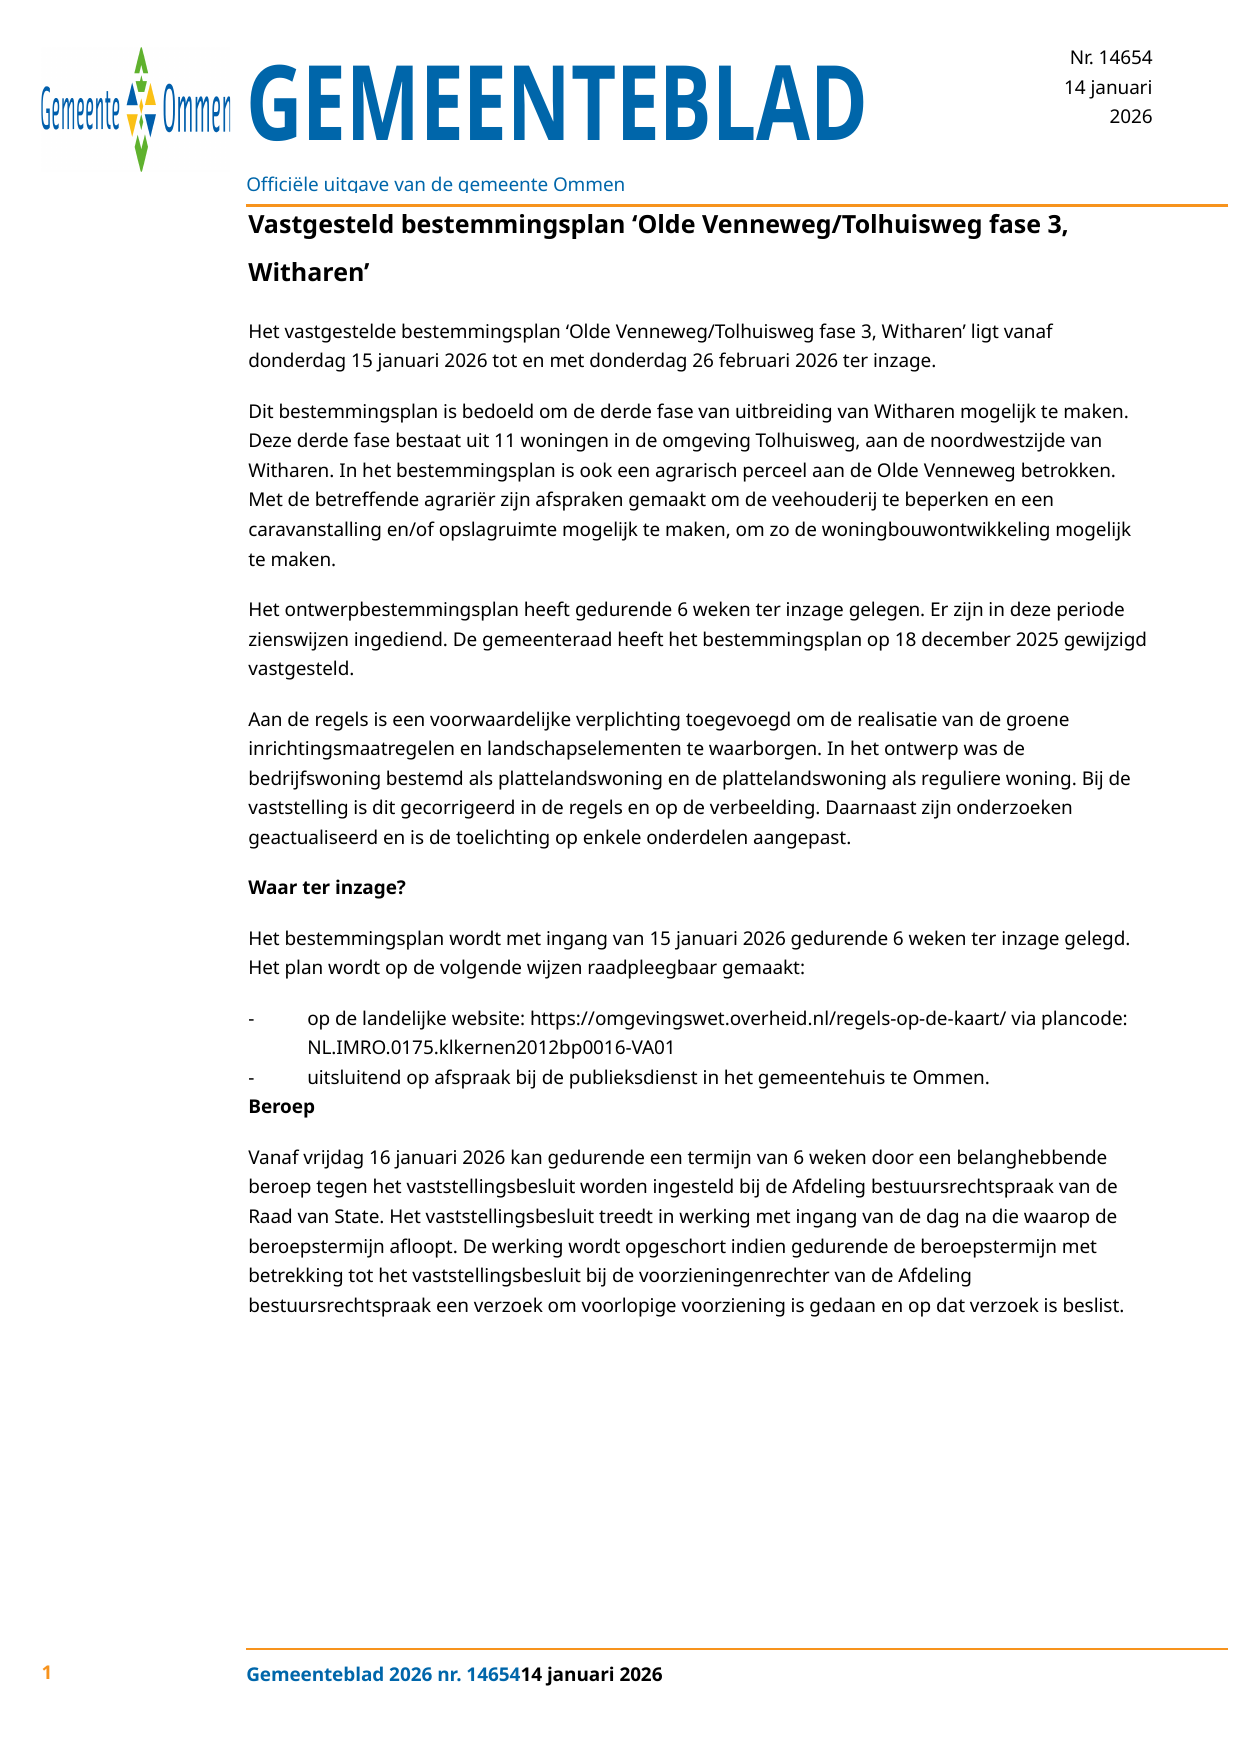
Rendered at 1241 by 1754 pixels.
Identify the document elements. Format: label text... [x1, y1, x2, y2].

text Waar ter inzage? [248, 874, 1152, 900]
picture [41, 47, 231, 172]
text Aan de regels is een voorwaardelijke verplichting toegevoegd om de realisatie van de groene inrichtingsmaatregelen en landschapselementen te waarborgen. In het ontwerp was de bedrijfswoning bestemd als plattelandswoning en de plattelandswoning als reguliere woning. Bij de vaststelling is dit gecorrigeerd in de regels en op de verbeelding. Daarnaast zijn onderzoeken geactualiseerd en is de toelichting op enkele onderdelen aangepast. [248, 706, 1152, 850]
list op de landelijke website: https://omgevingswet.overheid.nl/regels-op-de-kaart/ via plancode: NL.IMRO.0175.klkernen2012bp0016-VA01 [248, 1005, 1152, 1060]
text Vastgesteld bestemmingsplan ‘Olde Venneweg/Tolhuisweg fase 3, Witharen’ [248, 207, 1152, 288]
text Dit bestemmingsplan is bedoeld om de derde fase van uitbreiding van Witharen mogelijk te maken. Deze derde fase bestaat uit 11 woningen in de omgeving Tolhuisweg, aan de noordwestzijde van Witharen. In het bestemmingsplan is ook een agrarisch perceel aan de Olde Venneweg betrokken. Met de betreffende agrariër zijn afspraken gemaakt om de veehouderij te beperken en een caravanstalling en/of opslagruimte mogelijk te maken, om zo de woningbouwontwikkeling mogelijk te maken. [248, 398, 1152, 572]
text Beroep [248, 1094, 1152, 1119]
text Het ontwerpbestemmingsplan heeft gedurende 6 weken ter inzage gelegen. Er zijn in deze periode zienswijzen ingediend. De gemeenteraad heeft het bestemmingsplan op 18 december 2025 gewijzigd vastgesteld. [248, 596, 1152, 681]
text Het vastgestelde bestemmingsplan ‘Olde Venneweg/Tolhuisweg fase 3, Witharen’ ligt vanaf donderdag 15 januari 2026 tot en met donderdag 26 februari 2026 ter inzage. [248, 318, 1152, 373]
list uitsluitend op afspraak bij de publieksdienst in het gemeentehuis te Ommen. [248, 1064, 1152, 1090]
text Het bestemmingsplan wordt met ingang van 15 januari 2026 gedurende 6 weken ter inzage gelegd. Het plan wordt op de volgende wijzen raadpleegbaar gemaakt: [248, 925, 1152, 980]
text Vanaf vrijdag 16 januari 2026 kan gedurende een termijn van 6 weken door een belanghebbende beroep tegen het vaststellingsbesluit worden ingesteld bij de Afdeling bestuursrechtspraak van de Raad van State. Het vaststellingsbesluit treedt in werking met ingang van de dag na die waarop de beroepstermijn afloopt. De werking wordt opgeschort indien gedurende de beroepstermijn met betrekking tot het vaststellingsbesluit bij de voorzieningenrechter van de Afdeling bestuursrechtspraak een verzoek om voorlopige voorziening is gedaan en op dat verzoek is beslist. [248, 1144, 1152, 1318]
